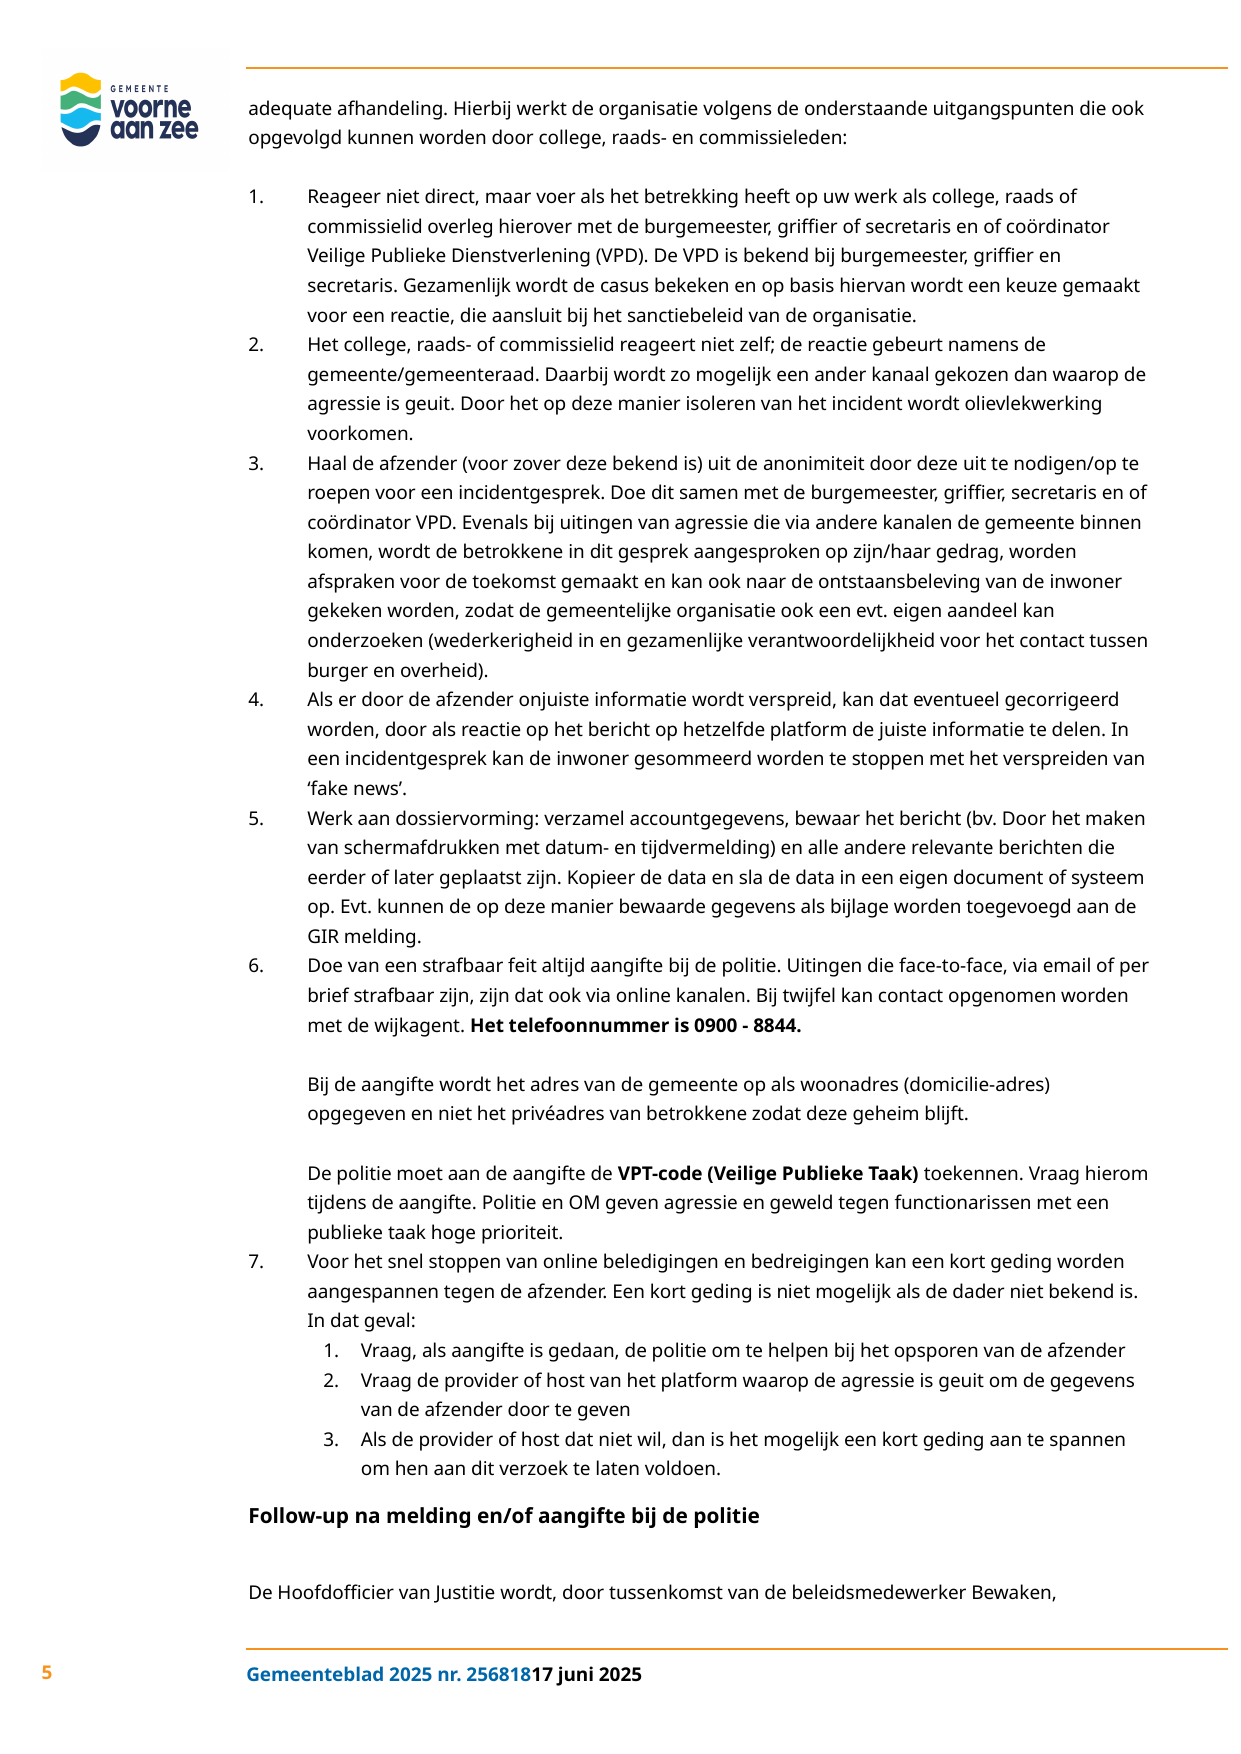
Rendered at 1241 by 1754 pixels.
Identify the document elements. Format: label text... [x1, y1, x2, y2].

list Doe van een strafbaar feit altijd aangifte bij de politie. Uitingen die face-to-face, via email of per brief strafbaar zijn, zijn dat ook via online kanalen. Bij twijfel kan contact opgenomen worden met de wijkagent. Het telefoonnummer is 0900 - 8844. [248, 953, 1152, 1038]
list Reageer niet direct, maar voer als het betrekking heeft op uw werk als college, raads of commissielid overleg hierover met de burgemeester, griffier of secretaris en of coördinator Veilige Publieke Dienstverlening (VPD). De VPD is bekend bij burgemeester, griffier en secretaris. Gezamenlijk wordt de casus bekeken en op basis hiervan wordt een keuze gemaakt voor een reactie, die aansluit bij het sanctiebeleid van de organisatie. [248, 183, 1152, 328]
list De politie moet aan de aangifte de VPT-code (Veilige Publieke Taak) toekennen. Vraag hierom tijdens de aangifte. Politie en OM geven agressie en geweld tegen functionarissen met een publieke taak hoge prioriteit. [248, 1160, 1152, 1245]
list Als de provider of host dat niet wil, dan is het mogelijk een kort geding aan te spannen om hen aan dit verzoek te laten voldoen. [323, 1426, 1152, 1481]
picture [41, 47, 231, 172]
list Vraag, als aangifte is gedaan, de politie om te helpen bij het opsporen van de afzender [323, 1337, 1152, 1363]
list Het college, raads- of commissielid reageert niet zelf; de reactie gebeurt namens de gemeente/gemeenteraad. Daarbij wordt zo mogelijk een ander kanaal gekozen dan waarop de agressie is geuit. Door het op deze manier isoleren van het incident wordt olievlekwerking voorkomen. [248, 331, 1152, 446]
list Als er door de afzender onjuiste informatie wordt verspreid, kan dat eventueel gecorrigeerd worden, door als reactie op het bericht op hetzelfde platform de juiste informatie te delen. In een incidentgesprek kan de inwoner gesommeerd worden te stoppen met het verspreiden van ‘fake news’. [248, 686, 1152, 801]
text Follow-up na melding en/of aangifte bij de politie [248, 1501, 1152, 1530]
list Werk aan dossiervorming: verzamel accountgegevens, bewaar het bericht (bv. Door het maken van schermafdrukken met datum- en tijdvermelding) en alle andere relevante berichten die eerder of later geplaatst zijn. Kopieer de data en sla de data in een eigen document of systeem op. Evt. kunnen de op deze manier bewaarde gegevens als bijlage worden toegevoegd aan de GIR melding. [248, 805, 1152, 949]
text adequate afhandeling. Hierbij werkt de organisatie volgens de onderstaande uitgangspunten die ook opgevolgd kunnen worden door college, raads- en commissieleden: [248, 95, 1152, 150]
text De Hoofdofficier van Justitie wordt, door tussenkomst van de beleidsmedewerker Bewaken, [248, 1579, 1152, 1605]
list Voor het snel stoppen van online beledigingen en bedreigingen kan een kort geding worden aangespannen tegen de afzender. Een kort geding is niet mogelijk als de dader niet bekend is. In dat geval: [248, 1248, 1152, 1333]
list Vraag de provider of host van het platform waarop de agressie is geuit om de gegevens van de afzender door te geven [323, 1367, 1152, 1422]
list Haal de afzender (voor zover deze bekend is) uit de anonimiteit door deze uit te nodigen/op te roepen voor een incidentgesprek. Doe dit samen met de burgemeester, griffier, secretaris en of coördinator VPD. Evenals bij uitingen van agressie die via andere kanalen de gemeente binnen komen, wordt de betrokkene in dit gesprek aangesproken op zijn/haar gedrag, worden afspraken voor de toekomst gemaakt en kan ook naar de ontstaansbeleving van de inwoner gekeken worden, zodat de gemeentelijke organisatie ook een evt. eigen aandeel kan onderzoeken (wederkerigheid in en gezamenlijke verantwoordelijkheid voor het contact tussen burger en overheid). [248, 450, 1152, 683]
list Bij de aangifte wordt het adres van de gemeente op als woonadres (domicilie-adres) opgegeven en niet het privéadres van betrokkene zodat deze geheim blijft. [248, 1071, 1152, 1126]
